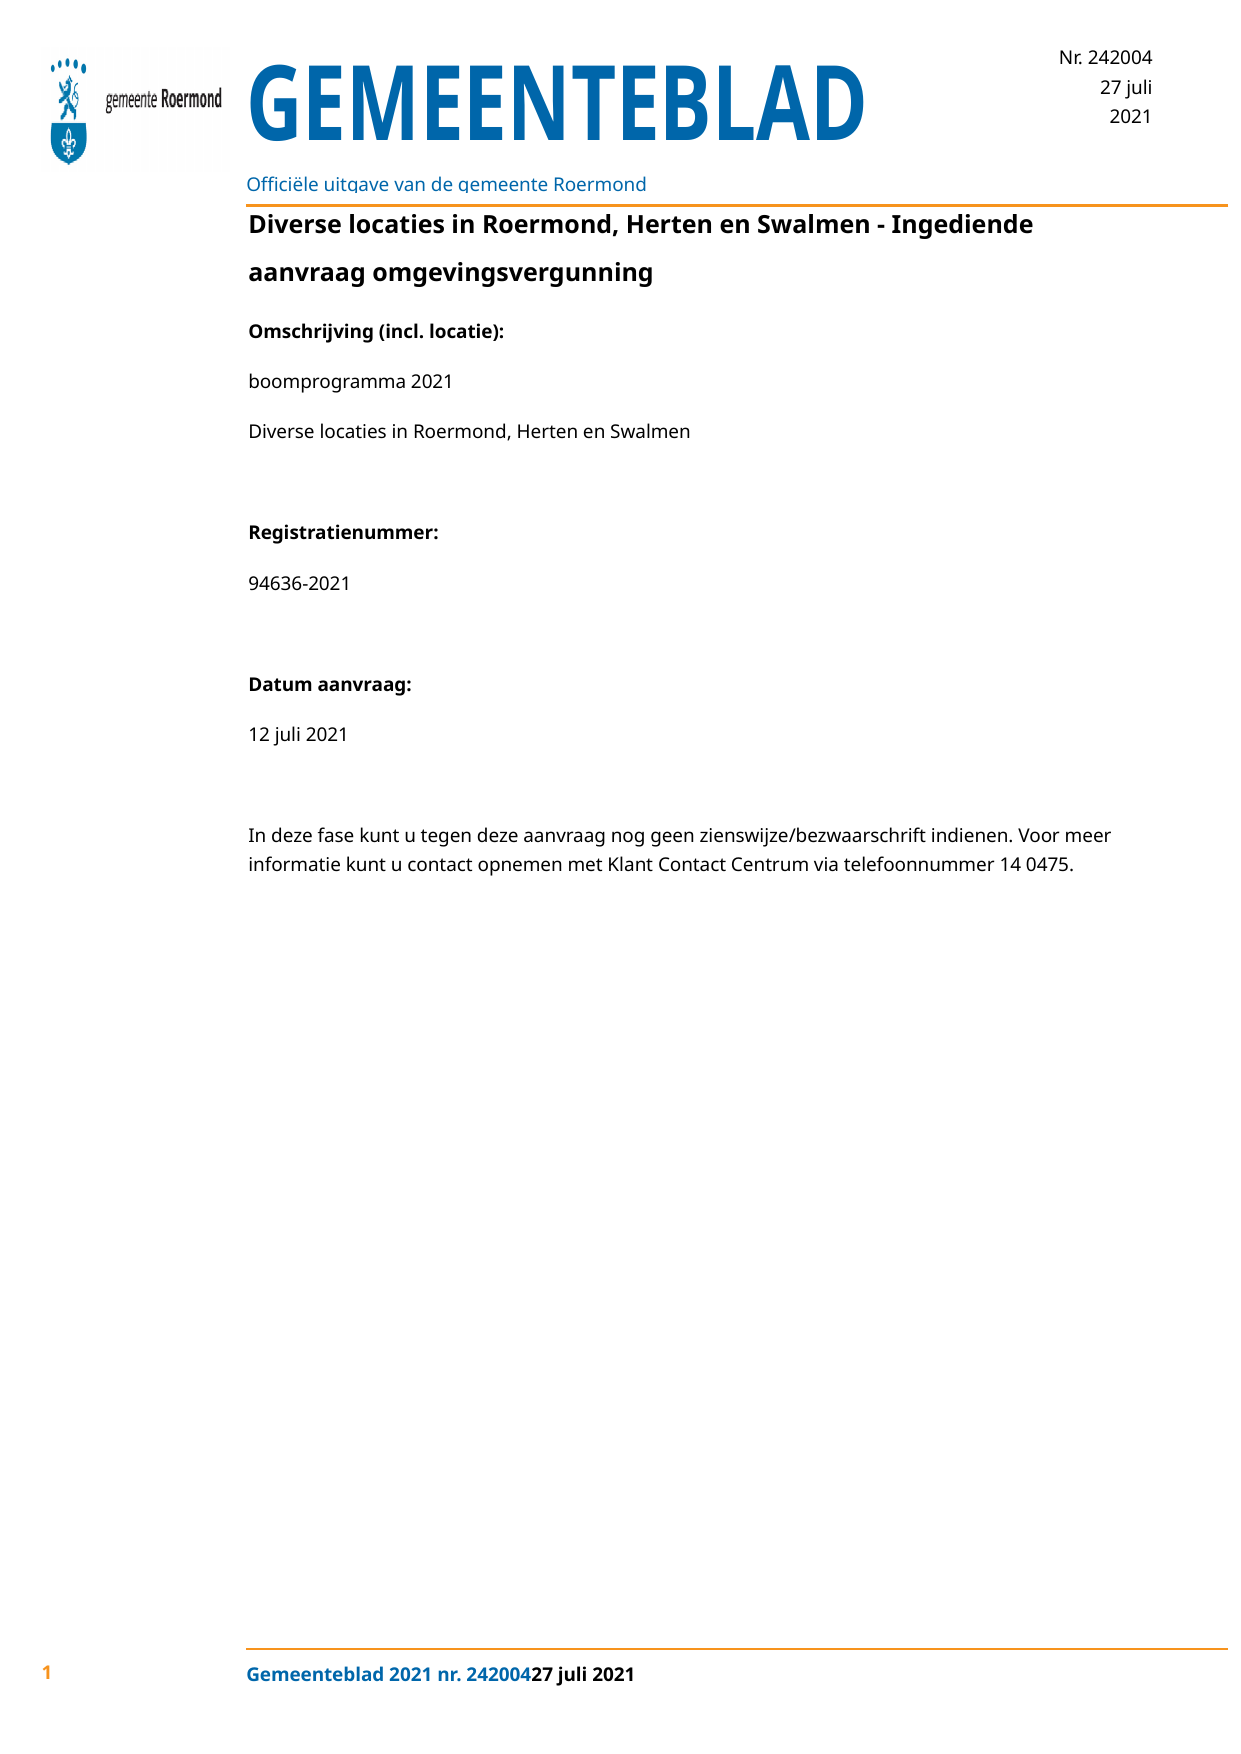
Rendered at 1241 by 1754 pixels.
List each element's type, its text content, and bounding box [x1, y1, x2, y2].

picture [41, 47, 231, 172]
text Diverse locaties in Roermond, Herten en Swalmen - Ingediende aanvraag omgevingsvergunning [248, 207, 1152, 288]
text In deze fase kunt u tegen deze aanvraag nog geen zienswijze/bezwaarschrift indienen. Voor meer informatie kunt u contact opnemen met Klant Contact Centrum via telefoonnummer 14 0475. [248, 822, 1152, 877]
text boomprogramma 2021 [248, 368, 1152, 394]
text Omschrijving (incl. locatie): [248, 318, 1152, 344]
text Registratienummer: [248, 519, 1152, 545]
text Datum aanvraag: [248, 671, 1152, 697]
text Diverse locaties in Roermond, Herten en Swalmen [248, 419, 1152, 444]
text 12 juli 2021 [248, 721, 1152, 747]
text 94636-2021 [248, 570, 1152, 596]
